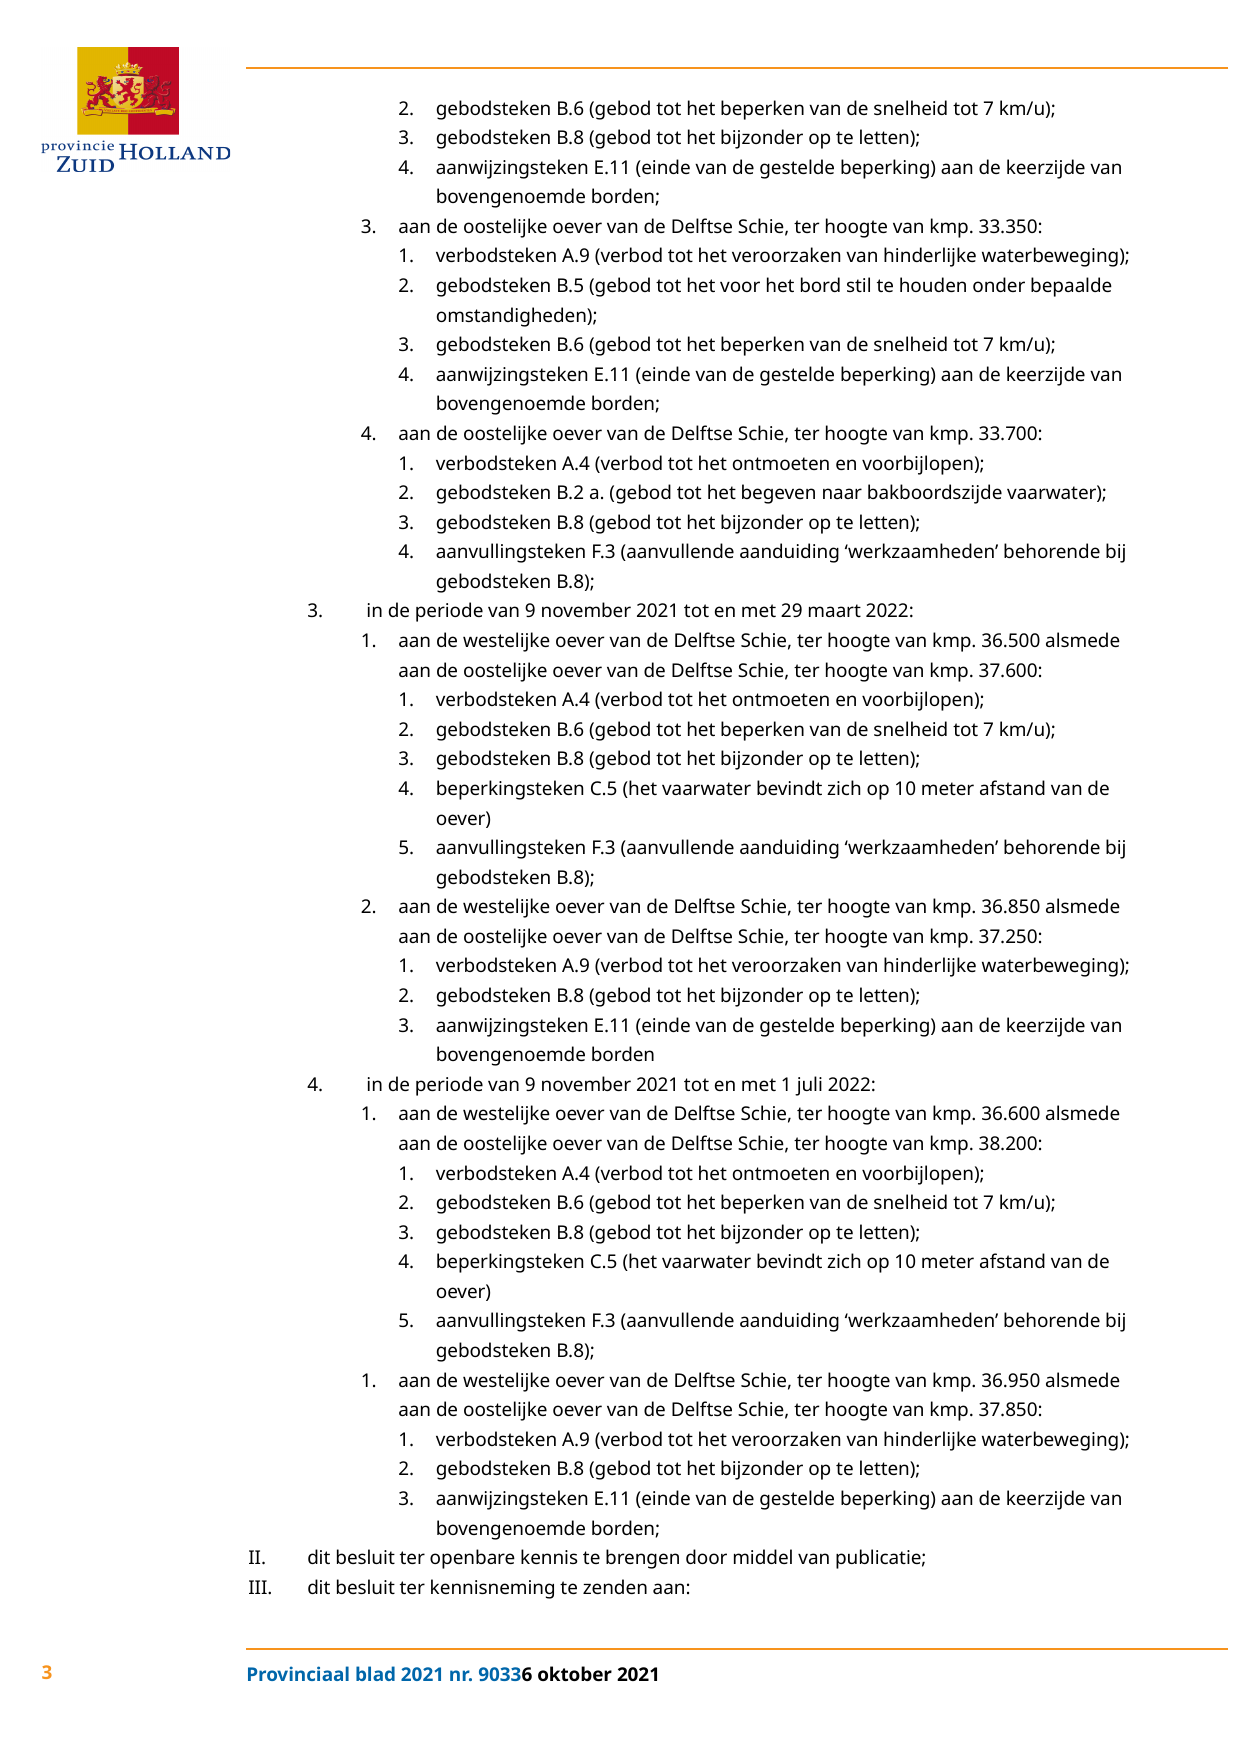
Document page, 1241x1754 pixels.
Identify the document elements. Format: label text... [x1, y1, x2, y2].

list gebodsteken B.8 (gebod tot het bijzonder op te letten); [398, 1456, 1152, 1481]
list in de periode van 9 november 2021 tot en met 29 maart 2022: [307, 598, 1152, 623]
list gebodsteken B.6 (gebod tot het beperken van de snelheid tot 7 km/u); [398, 1189, 1152, 1215]
list verbodsteken A.4 (verbod tot het ontmoeten en voorbijlopen); [398, 686, 1152, 712]
list aanvullingsteken F.3 (aanvullende aanduiding ‘werkzaamheden’ behorende bij gebodsteken B.8); [398, 834, 1152, 890]
list gebodsteken B.8 (gebod tot het bijzonder op te letten); [398, 1219, 1152, 1245]
list aanwijzingsteken E.11 (einde van de gestelde beperking) aan de keerzijde van bovengenoemde borden; [398, 1485, 1152, 1541]
list verbodsteken A.9 (verbod tot het veroorzaken van hinderlijke waterbeweging); [398, 1426, 1152, 1452]
list aan de oostelijke oever van de Delftse Schie, ter hoogte van kmp. 33.350: [361, 213, 1152, 239]
list dit besluit ter openbare kennis te brengen door middel van publicatie; [248, 1544, 1152, 1570]
list gebodsteken B.6 (gebod tot het beperken van de snelheid tot 7 km/u); [398, 331, 1152, 357]
list gebodsteken B.8 (gebod tot het bijzonder op te letten); [398, 982, 1152, 1008]
list gebodsteken B.8 (gebod tot het bijzonder op te letten); [398, 746, 1152, 771]
list aanvullingsteken F.3 (aanvullende aanduiding ‘werkzaamheden’ behorende bij gebodsteken B.8); [398, 538, 1152, 594]
list in de periode van 9 november 2021 tot en met 1 juli 2022: [307, 1071, 1152, 1097]
list aanwijzingsteken E.11 (einde van de gestelde beperking) aan de keerzijde van bovengenoemde borden; [398, 154, 1152, 209]
list beperkingsteken C.5 (het vaarwater bevindt zich op 10 meter afstand van de oever) [398, 1248, 1152, 1304]
list verbodsteken A.9 (verbod tot het veroorzaken van hinderlijke waterbeweging); [398, 243, 1152, 268]
list verbodsteken A.9 (verbod tot het veroorzaken van hinderlijke waterbeweging); [398, 953, 1152, 978]
list dit besluit ter kennisneming te zenden aan: [248, 1574, 1152, 1600]
list aan de westelijke oever van de Delftse Schie, ter hoogte van kmp. 36.500 alsmede aan de oostelijke oever van de Delftse Schie, ter hoogte van kmp. 37.600: [361, 627, 1152, 683]
list aanvullingsteken F.3 (aanvullende aanduiding ‘werkzaamheden’ behorende bij gebodsteken B.8); [398, 1308, 1152, 1363]
list gebodsteken B.6 (gebod tot het beperken van de snelheid tot 7 km/u); [398, 95, 1152, 121]
list gebodsteken B.8 (gebod tot het bijzonder op te letten); [398, 124, 1152, 150]
list aanwijzingsteken E.11 (einde van de gestelde beperking) aan de keerzijde van bovengenoemde borden; [398, 361, 1152, 416]
list aan de westelijke oever van de Delftse Schie, ter hoogte van kmp. 36.850 alsmede aan de oostelijke oever van de Delftse Schie, ter hoogte van kmp. 37.250: [361, 893, 1152, 949]
list verbodsteken A.4 (verbod tot het ontmoeten en voorbijlopen); [398, 450, 1152, 476]
list gebodsteken B.2 a. (gebod tot het begeven naar bakboordszijde vaarwater); [398, 479, 1152, 505]
list aan de westelijke oever van de Delftse Schie, ter hoogte van kmp. 36.600 alsmede aan de oostelijke oever van de Delftse Schie, ter hoogte van kmp. 38.200: [361, 1101, 1152, 1156]
list gebodsteken B.8 (gebod tot het bijzonder op te letten); [398, 509, 1152, 535]
list gebodsteken B.6 (gebod tot het beperken van de snelheid tot 7 km/u); [398, 716, 1152, 742]
list verbodsteken A.4 (verbod tot het ontmoeten en voorbijlopen); [398, 1160, 1152, 1186]
picture [41, 47, 231, 172]
list gebodsteken B.5 (gebod tot het voor het bord stil te houden onder bepaalde omstandigheden); [398, 272, 1152, 328]
list aanwijzingsteken E.11 (einde van de gestelde beperking) aan de keerzijde van bovengenoemde borden [398, 1012, 1152, 1067]
list aan de westelijke oever van de Delftse Schie, ter hoogte van kmp. 36.950 alsmede aan de oostelijke oever van de Delftse Schie, ter hoogte van kmp. 37.850: [361, 1367, 1152, 1422]
list beperkingsteken C.5 (het vaarwater bevindt zich op 10 meter afstand van de oever) [398, 775, 1152, 831]
list aan de oostelijke oever van de Delftse Schie, ter hoogte van kmp. 33.700: [361, 420, 1152, 446]
